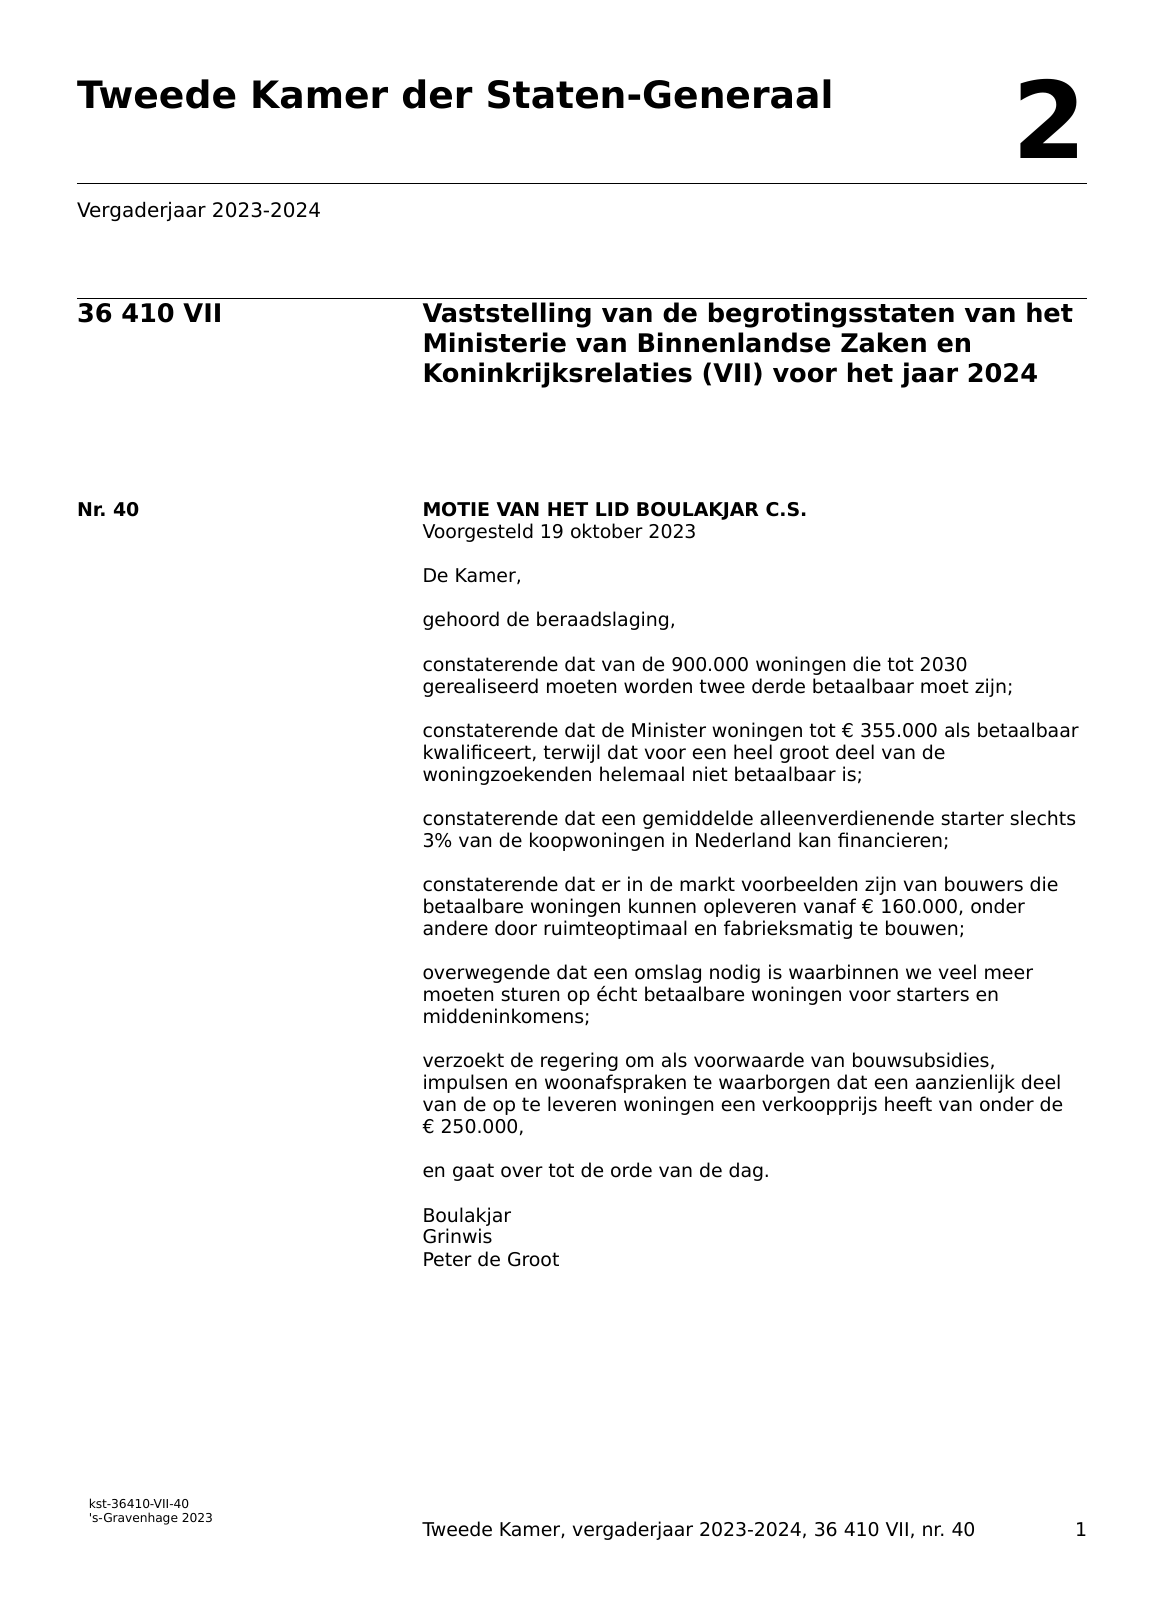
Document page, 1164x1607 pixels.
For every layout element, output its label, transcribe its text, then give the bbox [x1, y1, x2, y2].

text kst-36410-VII-40 [88, 1497, 323, 1511]
text verzoekt de regering om als voorwaarde van bouwsubsidies, impulsen en woonafspraken te waarborgen dat een aanzienlijk deel van de op te leveren woningen een verkoopprijs heeft van onder de € 250.000, [422, 1050, 1087, 1138]
text constaterende dat er in de markt voorbeelden zijn van bouwers die betaalbare woningen kunnen opleveren vanaf € 160.000, onder andere door ruimteoptimaal en fabrieksmatig te bouwen; [422, 874, 1087, 940]
text gehoord de beraadslaging, [422, 609, 1087, 631]
text Boulakjar [422, 1204, 1087, 1226]
text constaterende dat de Minister woningen tot € 355.000 als betaalbaar kwalificeert, terwijl dat voor een heel groot deel van de woningzoekenden helemaal niet betaalbaar is; [422, 720, 1087, 786]
table_header Tweede Kamer der Staten-Generaal [77, 59, 886, 183]
text overwegende dat een omslag nodig is waarbinnen we veel meer moeten sturen op écht betaalbare woningen voor starters en middeninkomens; [422, 962, 1087, 1028]
subtitle 36 410 VII Vaststelling van de begrotingsstaten van het Ministerie van Binnenlandse Zaken en Koninkrijksrelaties (VII) voor het jaar 2024 [77, 299, 1087, 388]
table_cell Vergaderjaar 2023-2024 [77, 184, 1087, 298]
text De Kamer, [422, 565, 1087, 587]
text 's-Gravenhage 2023 [88, 1511, 323, 1525]
text en gaat over tot de orde van de dag. [422, 1160, 1087, 1182]
subtitle Nr. 40 MOTIE VAN HET LID BOULAKJAR C.S. [77, 499, 1087, 521]
text Peter de Groot [422, 1248, 1087, 1270]
table_header 2 [886, 59, 1087, 183]
text constaterende dat van de 900.000 woningen die tot 2030 gerealiseerd moeten worden twee derde betaalbaar moet zijn; [422, 653, 1087, 697]
text Voorgesteld 19 oktober 2023 [422, 521, 1087, 543]
text Grinwis [422, 1226, 1087, 1248]
text constaterende dat een gemiddelde alleenverdienende starter slechts 3% van de koopwoningen in Nederland kan financieren; [422, 808, 1087, 852]
